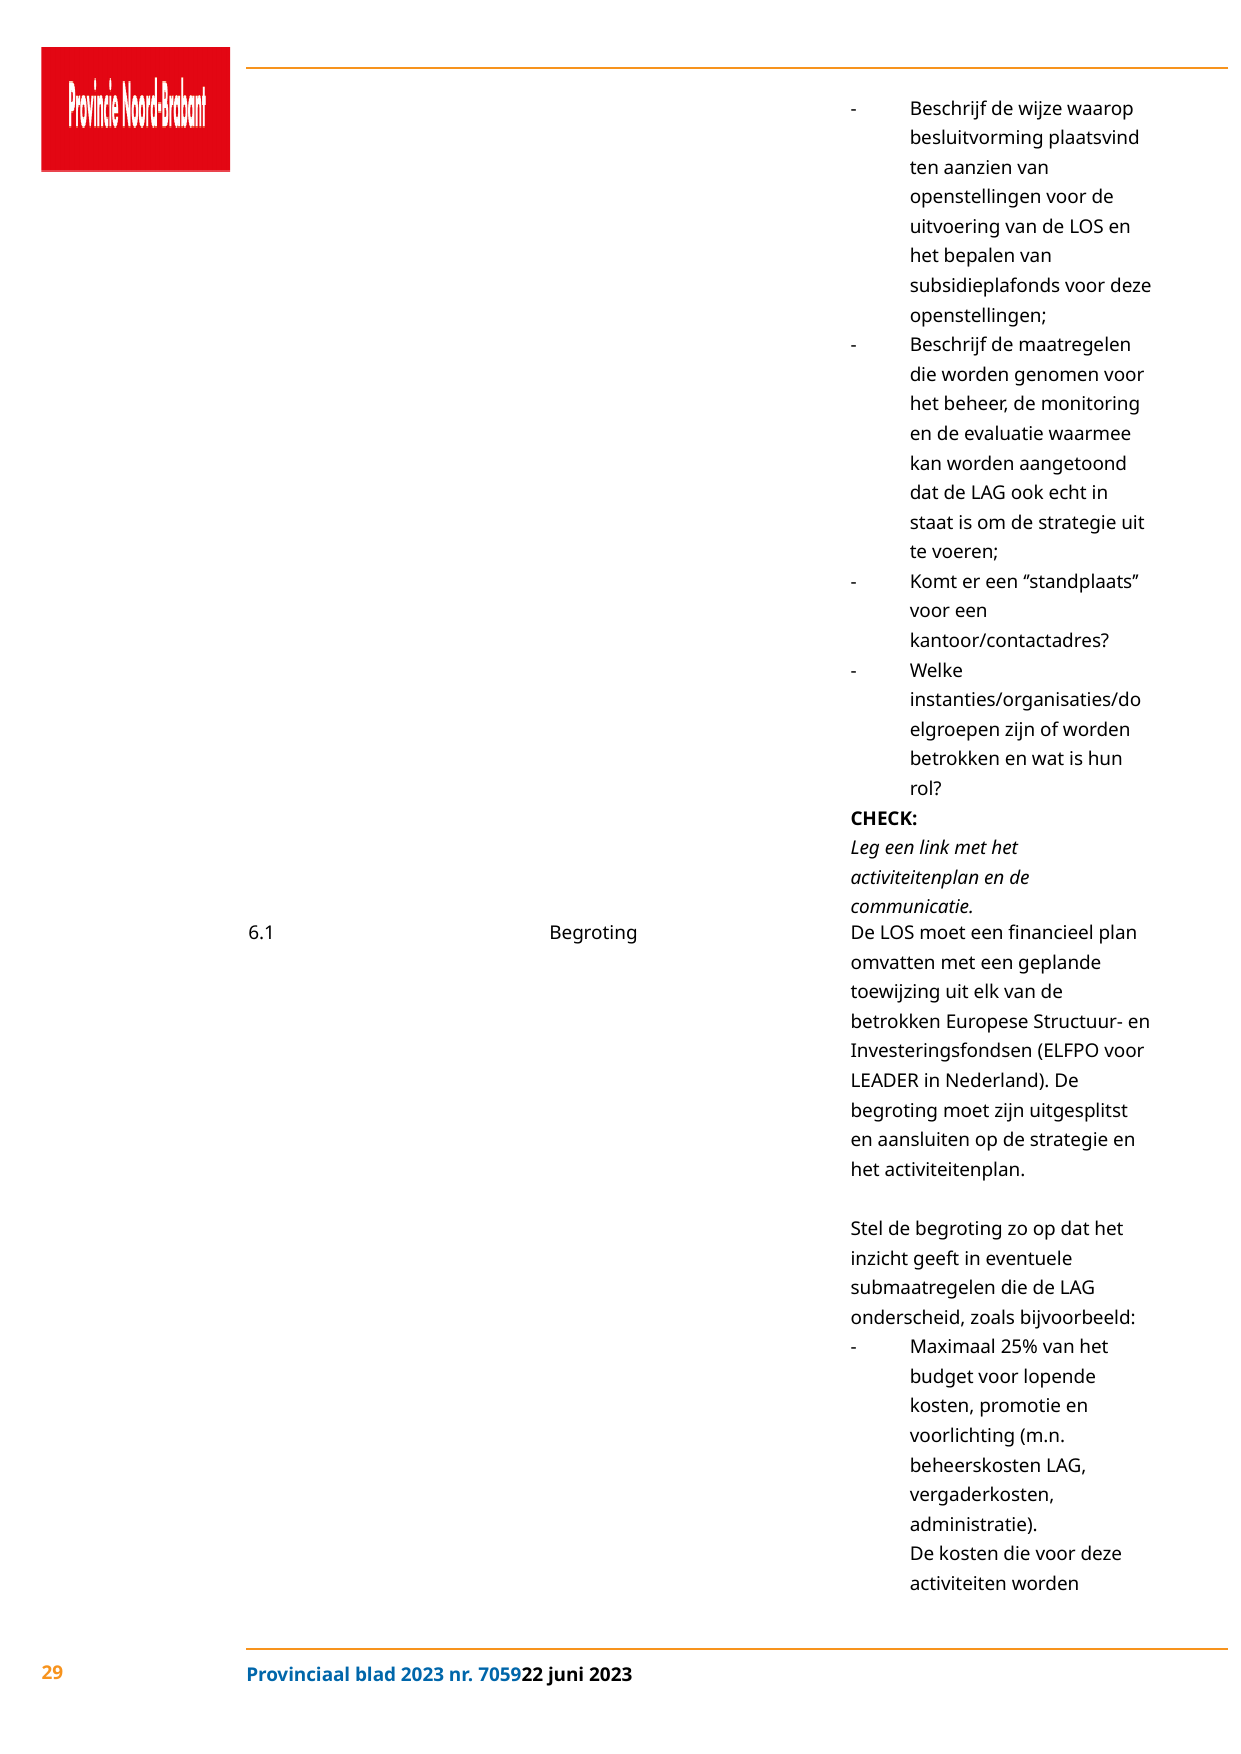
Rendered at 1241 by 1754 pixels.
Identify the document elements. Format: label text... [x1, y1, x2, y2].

table_cell [549, 95, 850, 919]
table_cell Begroting [549, 919, 850, 1596]
picture [41, 47, 231, 172]
table_cell [248, 95, 549, 919]
table_cell De LOS moet een financieel plan omvatten met een geplande toewijzing uit elk van de betrokken Europese Structuur- en Investeringsfondsen (ELFPO voor LEADER in Nederland). De begroting moet zijn uitgesplitst en aansluiten op de strategie en het activiteitenplan. Stel de begroting zo op dat het inzicht geeft in eventuele submaatregelen die de LAG onderscheid, zoals bijvoorbeeld: Maximaal 25% van het budget voor lopende kosten, promotie en voorlichting (m.n. beheerskosten LAG, vergaderkosten, administratie). De kosten die voor deze activiteiten worden [850, 919, 1152, 1596]
table_cell 6.1 [248, 919, 549, 1596]
table_cell Beschrijf de wijze waarop besluitvorming plaatsvind ten aanzien van openstellingen voor de uitvoering van de LOS en het bepalen van subsidieplafonds voor deze openstellingen; Beschrijf de maatregelen die worden genomen voor het beheer, de monitoring en de evaluatie waarmee kan worden aangetoond dat de LAG ook echt in staat is om de strategie uit te voeren; Komt er een ‘’standplaats’’ voor een kantoor/contactadres? Welke instanties/organisaties/doelgroepen zijn of worden betrokken en wat is hun rol? CHECK: Leg een link met het activiteitenplan en de communicatie. [850, 95, 1152, 919]
